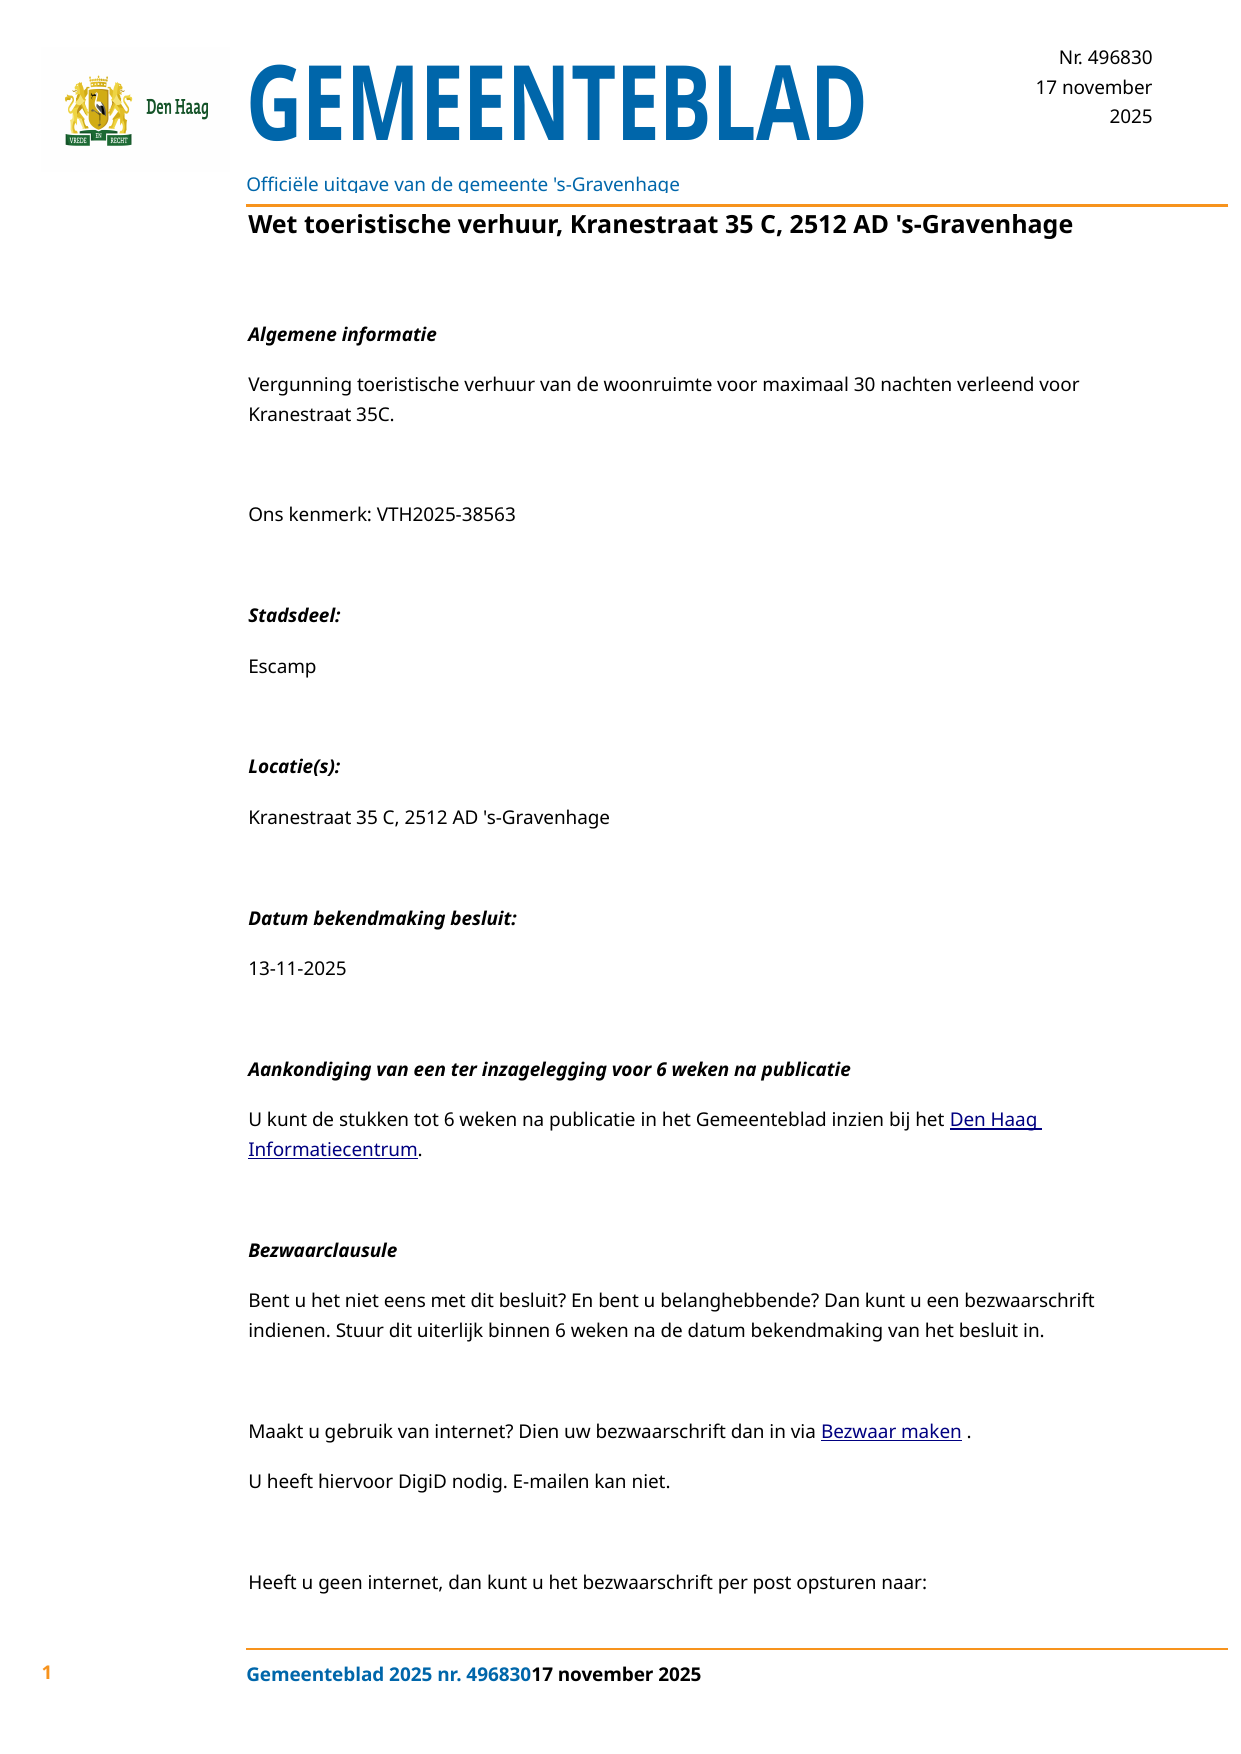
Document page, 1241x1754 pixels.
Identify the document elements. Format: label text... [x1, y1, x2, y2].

text Datum bekendmaking besluit: [248, 905, 1152, 931]
text Stadsdeel: [248, 602, 1152, 628]
text Aankondiging van een ter inzagelegging voor 6 weken na publicatie [248, 1056, 1152, 1082]
text Vergunning toeristische verhuur van de woonruimte voor maximaal 30 nachten verleend voor Kranestraat 35C. [248, 371, 1152, 426]
text Wet toeristische verhuur, Kranestraat 35 C, 2512 AD 's-Gravenhage [248, 207, 1152, 241]
text Bent u het niet eens met dit besluit? En bent u belanghebbende? Dan kunt u een bezwaarschrift indienen. Stuur dit uiterlijk binnen 6 weken na de datum bekendmaking van het besluit in. [248, 1287, 1152, 1343]
text Kranestraat 35 C, 2512 AD 's-Gravenhage [248, 804, 1152, 830]
text Escamp [248, 653, 1152, 678]
text Heeft u geen internet, dan kunt u het bezwaarschrift per post opsturen naar: [248, 1569, 1152, 1595]
picture [41, 47, 231, 172]
text 13-11-2025 [248, 955, 1152, 981]
text Bezwaarclausule [248, 1237, 1152, 1263]
text Ons kenmerk: VTH2025-38563 [248, 502, 1152, 527]
text U heeft hiervoor DigiD nodig. E-mailen kan niet. [248, 1468, 1152, 1494]
text U kunt de stukken tot 6 weken na publicatie in het Gemeenteblad inzien bij het Den Haag Informatiecentrum. [248, 1107, 1152, 1162]
text Algemene informatie [248, 321, 1152, 346]
text Maakt u gebruik van internet? Dien uw bezwaarschrift dan in via Bezwaar maken . [248, 1418, 1152, 1443]
text Locatie(s): [248, 754, 1152, 779]
